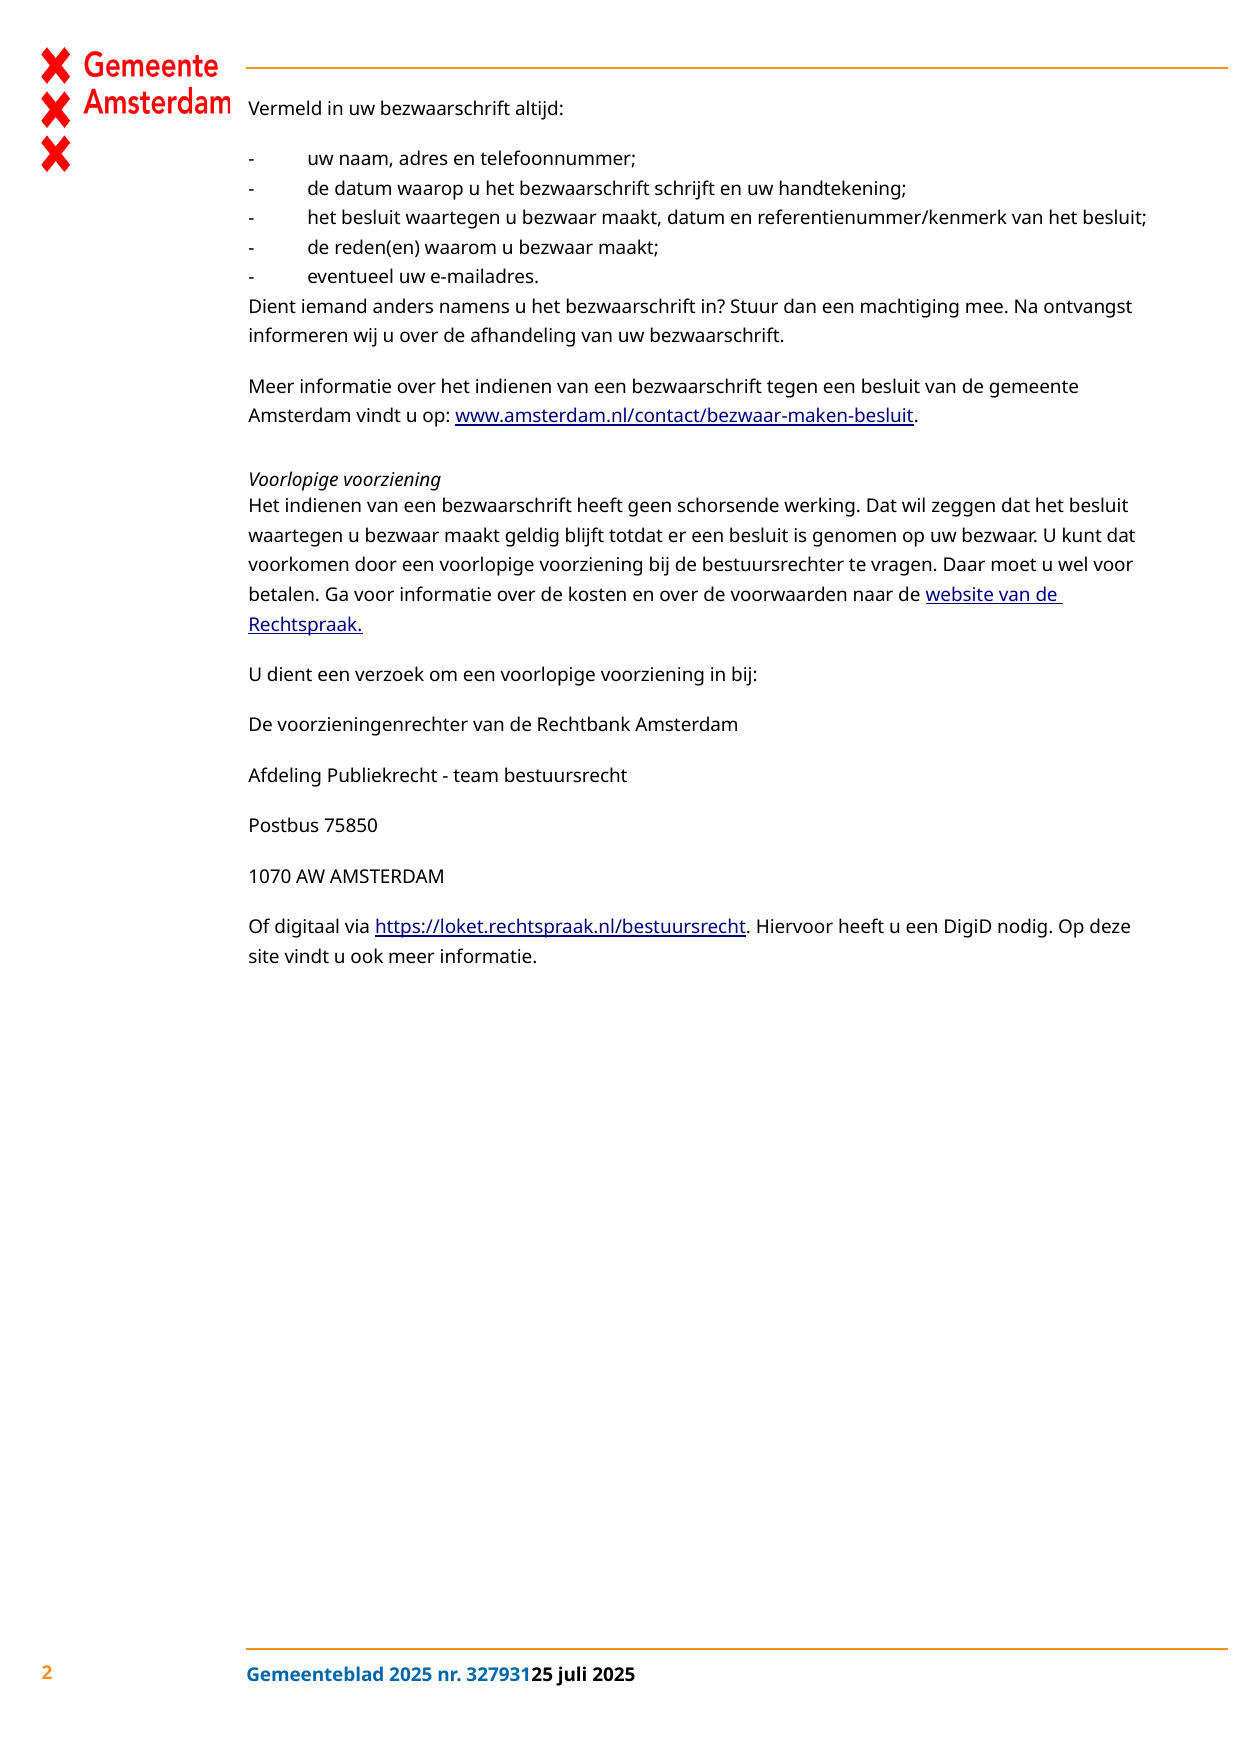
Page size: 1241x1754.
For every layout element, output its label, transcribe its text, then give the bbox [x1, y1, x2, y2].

list eventueel uw e-mailadres. [248, 263, 1152, 289]
text Of digitaal via https://loket.rechtspraak.nl/bestuursrecht. Hiervoor heeft u een DigiD nodig. Op deze site vindt u ook meer informatie. [248, 913, 1152, 968]
text Vermeld in uw bezwaarschrift altijd: [248, 95, 1152, 121]
list de datum waarop u het bezwaarschrift schrijft en uw handtekening; [248, 175, 1152, 201]
text De voorzieningenrechter van de Rechtbank Amsterdam [248, 712, 1152, 737]
text Afdeling Publiekrecht - team bestuursrecht [248, 762, 1152, 788]
text Postbus 75850 [248, 812, 1152, 838]
picture [41, 47, 231, 172]
text 1070 AW AMSTERDAM [248, 863, 1152, 888]
text Meer informatie over het indienen van een bezwaarschrift tegen een besluit van de gemeente Amsterdam vindt u op: www.amsterdam.nl/contact/bezwaar-maken-besluit. [248, 373, 1152, 428]
list de reden(en) waarom u bezwaar maakt; [248, 234, 1152, 260]
text Het indienen van een bezwaarschrift heeft geen schorsende werking. Dat wil zeggen dat het besluit waartegen u bezwaar maakt geldig blijft totdat er een besluit is genomen op uw bezwaar. U kunt dat voorkomen door een voorlopige voorziening bij de bestuursrechter te vragen. Daar moet u wel voor betalen. Ga voor informatie over de kosten en over de voorwaarden naar de website van de Rechtspraak. [248, 492, 1152, 636]
text Voorlopige voorziening [248, 467, 1152, 492]
list het besluit waartegen u bezwaar maakt, datum en referentienummer/kenmerk van het besluit; [248, 204, 1152, 230]
list uw naam, adres en telefoonnummer; [248, 145, 1152, 171]
text Dient iemand anders namens u het bezwaarschrift in? Stuur dan een machtiging mee. Na ontvangst informeren wij u over de afhandeling van uw bezwaarschrift. [248, 293, 1152, 348]
text U dient een verzoek om een voorlopige voorziening in bij: [248, 661, 1152, 687]
